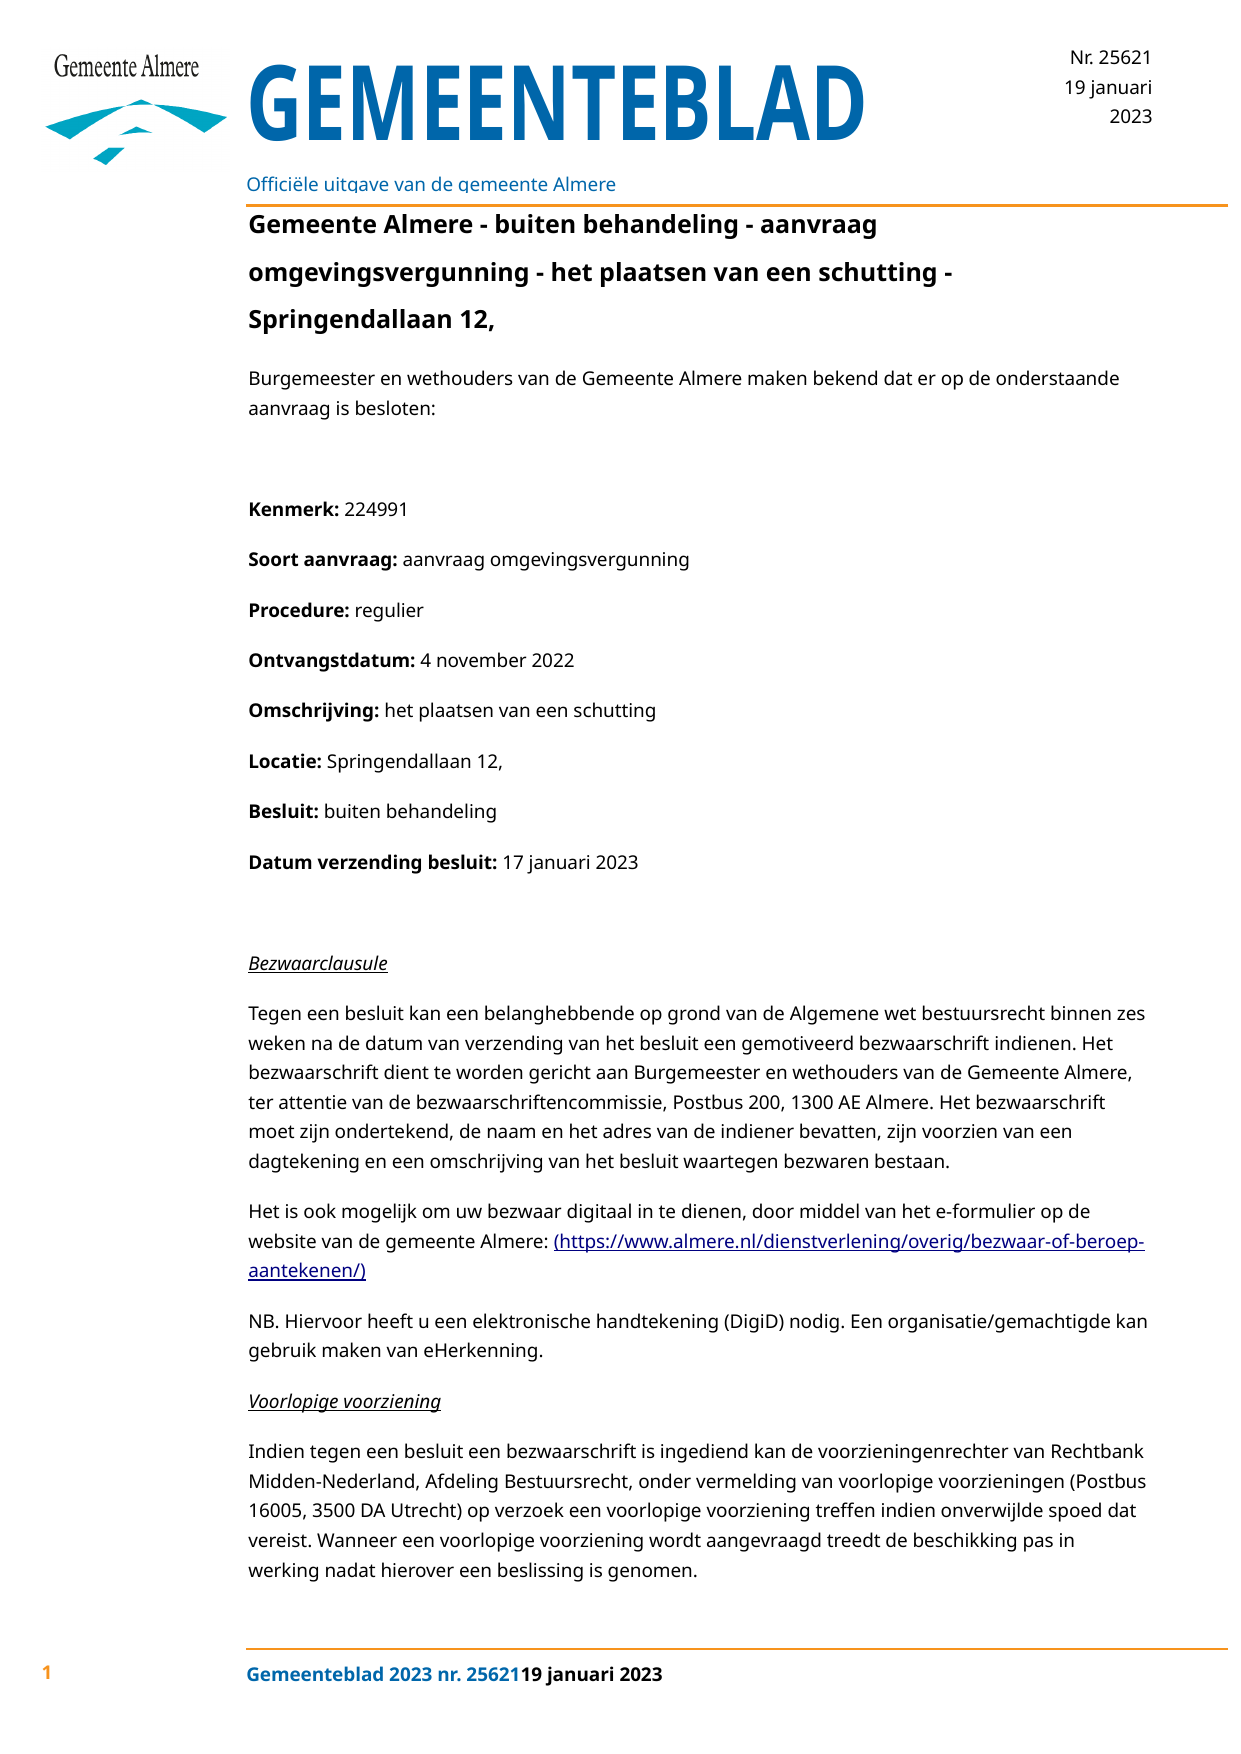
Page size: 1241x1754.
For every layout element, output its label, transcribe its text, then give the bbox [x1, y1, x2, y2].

text Bezwaarclausule [248, 950, 1152, 975]
text NB. Hiervoor heeft u een elektronische handtekening (DigiD) nodig. Een organisatie/gemachtigde kan gebruik maken van eHerkenning. [248, 1308, 1152, 1363]
text Datum verzending besluit: 17 januari 2023 [248, 849, 1152, 874]
text Gemeente Almere - buiten behandeling - aanvraag omgevingsvergunning - het plaatsen van een schutting - Springendallaan 12, [248, 207, 1152, 336]
text Tegen een besluit kan een belanghebbende op grond van de Algemene wet bestuursrecht binnen zes weken na de datum van verzending van het besluit een gemotiveerd bezwaarschrift indienen. Het bezwaarschrift dient te worden gericht aan Burgemeester en wethouders van de Gemeente Almere, ter attentie van de bezwaarschriftencommissie, Postbus 200, 1300 AE Almere. Het bezwaarschrift moet zijn ondertekend, de naam en het adres van de indiener bevatten, zijn voorzien van een dagtekening en een omschrijving van het besluit waartegen bezwaren bestaan. [248, 1000, 1152, 1174]
text Het is ook mogelijk om uw bezwaar digitaal in te dienen, door middel van het e-formulier op de website van de gemeente Almere: (https://www.almere.nl/dienstverlening/overig/bezwaar-of-beroep-aantekenen/) [248, 1198, 1152, 1283]
text Soort aanvraag: aanvraag omgevingsvergunning [248, 546, 1152, 572]
text Burgemeester en wethouders van de Gemeente Almere maken bekend dat er op de onderstaande aanvraag is besloten: [248, 366, 1152, 421]
text Locatie: Springendallaan 12, [248, 748, 1152, 774]
text Voorlopige voorziening [248, 1388, 1152, 1414]
text Indien tegen een besluit een bezwaarschrift is ingediend kan de voorzieningenrechter van Rechtbank Midden-Nederland, Afdeling Bestuursrecht, onder vermelding van voorlopige voorzieningen (Postbus 16005, 3500 DA Utrecht) op verzoek een voorlopige voorziening treffen indien onverwijlde spoed dat vereist. Wanneer een voorlopige voorziening wordt aangevraagd treedt de beschikking pas in werking nadat hierover een beslissing is genomen. [248, 1438, 1152, 1582]
text Ontvangstdatum: 4 november 2022 [248, 647, 1152, 673]
text Besluit: buiten behandeling [248, 798, 1152, 824]
text Omschrijving: het plaatsen van een schutting [248, 698, 1152, 723]
text Procedure: regulier [248, 597, 1152, 622]
picture [41, 47, 231, 172]
text Kenmerk: 224991 [248, 496, 1152, 522]
